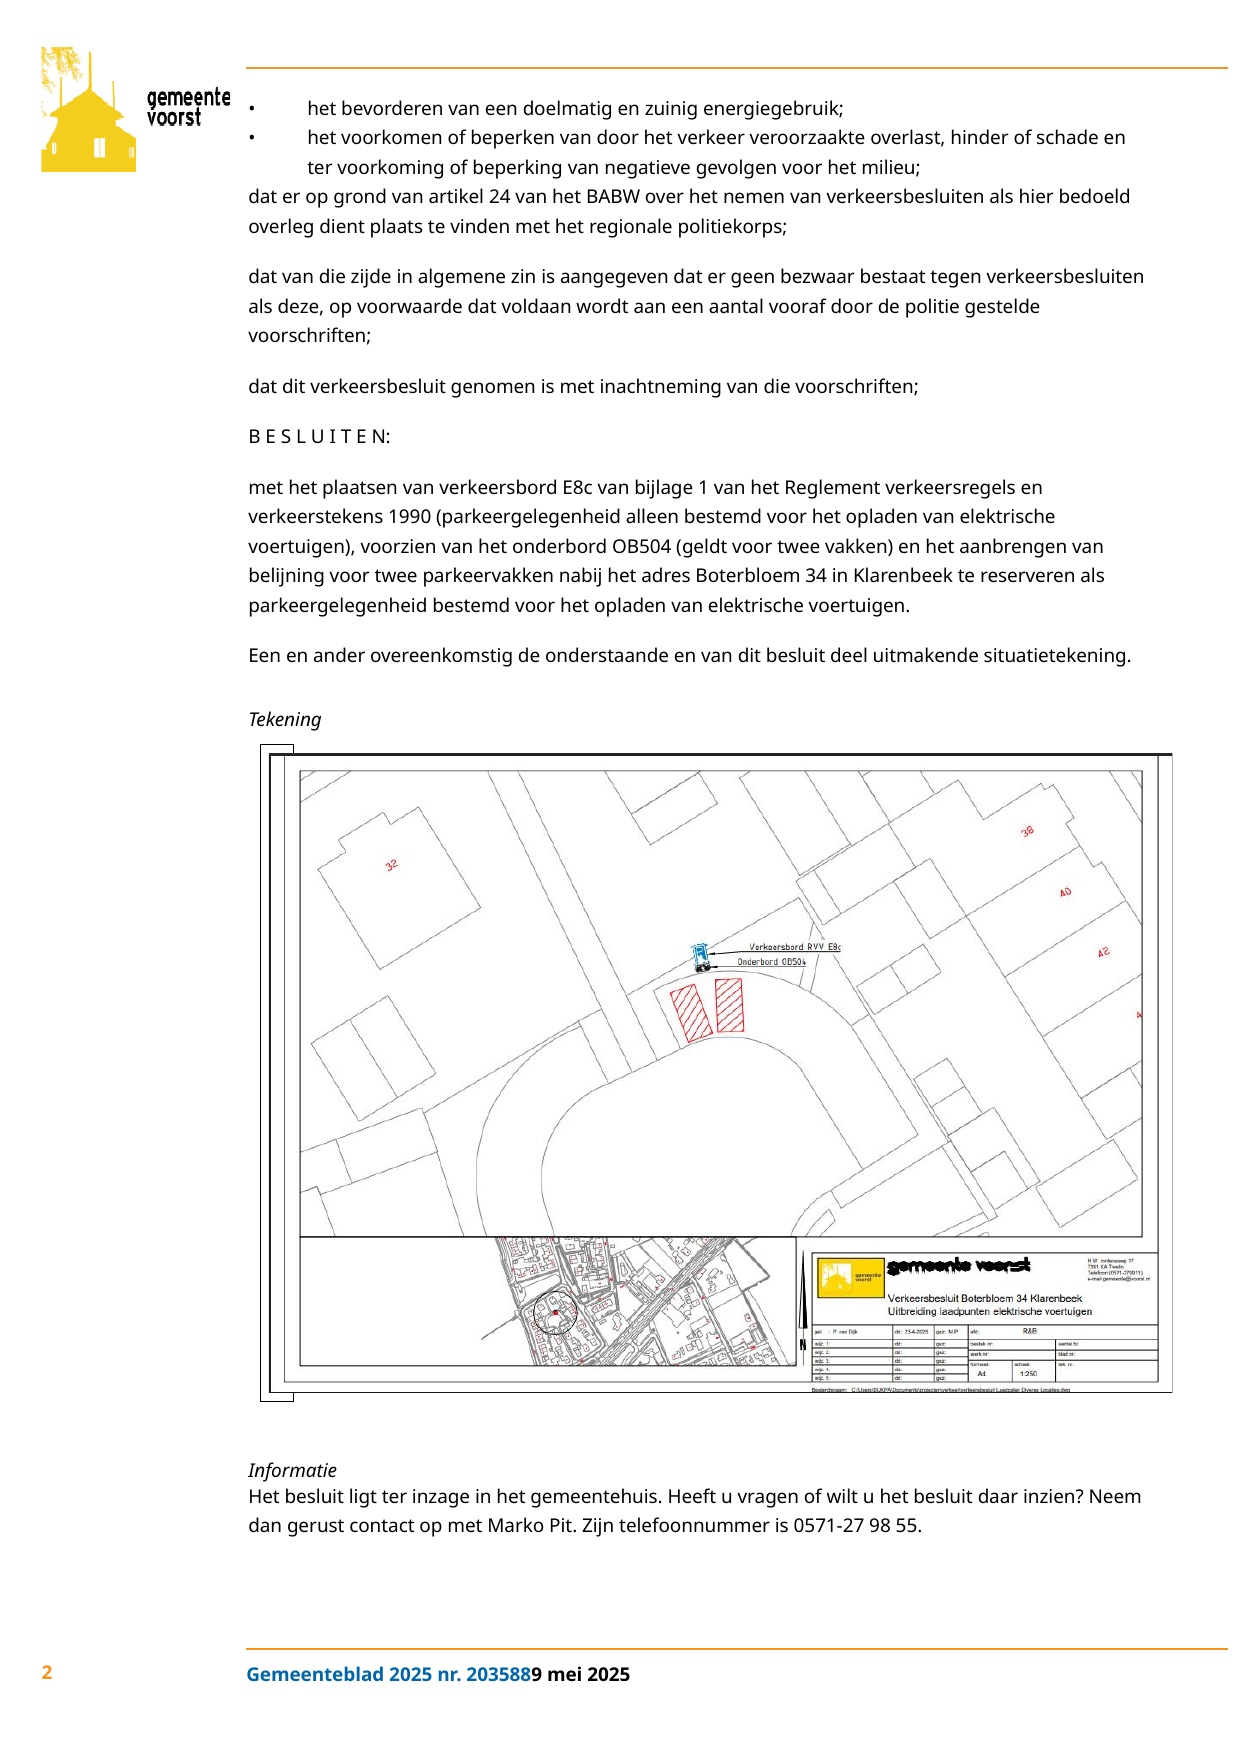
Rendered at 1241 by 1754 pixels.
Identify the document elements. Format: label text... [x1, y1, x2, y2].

text B E S L U I T E N: [248, 423, 1152, 449]
text met het plaatsen van verkeersbord E8c van bijlage 1 van het Reglement verkeersregels en verkeerstekens 1990 (parkeergelegenheid alleen bestemd voor het opladen van elektrische voertuigen), voorzien van het onderbord OB504 (geldt voor twee vakken) en het aanbrengen van belijning voor twee parkeervakken nabij het adres Boterbloem 34 in Klarenbeek te reserveren als parkeergelegenheid bestemd voor het opladen van elektrische voertuigen. [248, 474, 1152, 618]
text dat er op grond van artikel 24 van het BABW over het nemen van verkeersbesluiten als hier bedoeld overleg dient plaats te vinden met het regionale politiekorps; [248, 183, 1152, 239]
text dat dit verkeersbesluit genomen is met inachtneming van die voorschriften; [248, 373, 1152, 399]
picture [41, 47, 231, 172]
list het voorkomen of beperken van door het verkeer veroorzaakte overlast, hinder of schade en ter voorkoming of beperking van negatieve gevolgen voor het milieu; [248, 124, 1152, 180]
text Het besluit ligt ter inzage in het gemeentehuis. Heeft u vragen of wilt u het besluit daar inzien? Neem dan gerust contact op met Marko Pit. Zijn telefoonnummer is 0571-27 98 55. [248, 1483, 1152, 1538]
text Informatie [248, 1457, 1152, 1483]
text dat van die zijde in algemene zin is aangegeven dat er geen bezwaar bestaat tegen verkeersbesluiten als deze, op voorwaarde dat voldaan wordt aan een aantal vooraf door de politie gestelde voorschriften; [248, 263, 1152, 348]
picture [268, 753, 1173, 1393]
list het bevorderen van een doelmatig en zuinig energiegebruik; [248, 95, 1152, 121]
text Een en ander overeenkomstig de onderstaande en van dit besluit deel uitmakende situatietekening. [248, 643, 1152, 668]
text Tekening [248, 707, 1152, 732]
